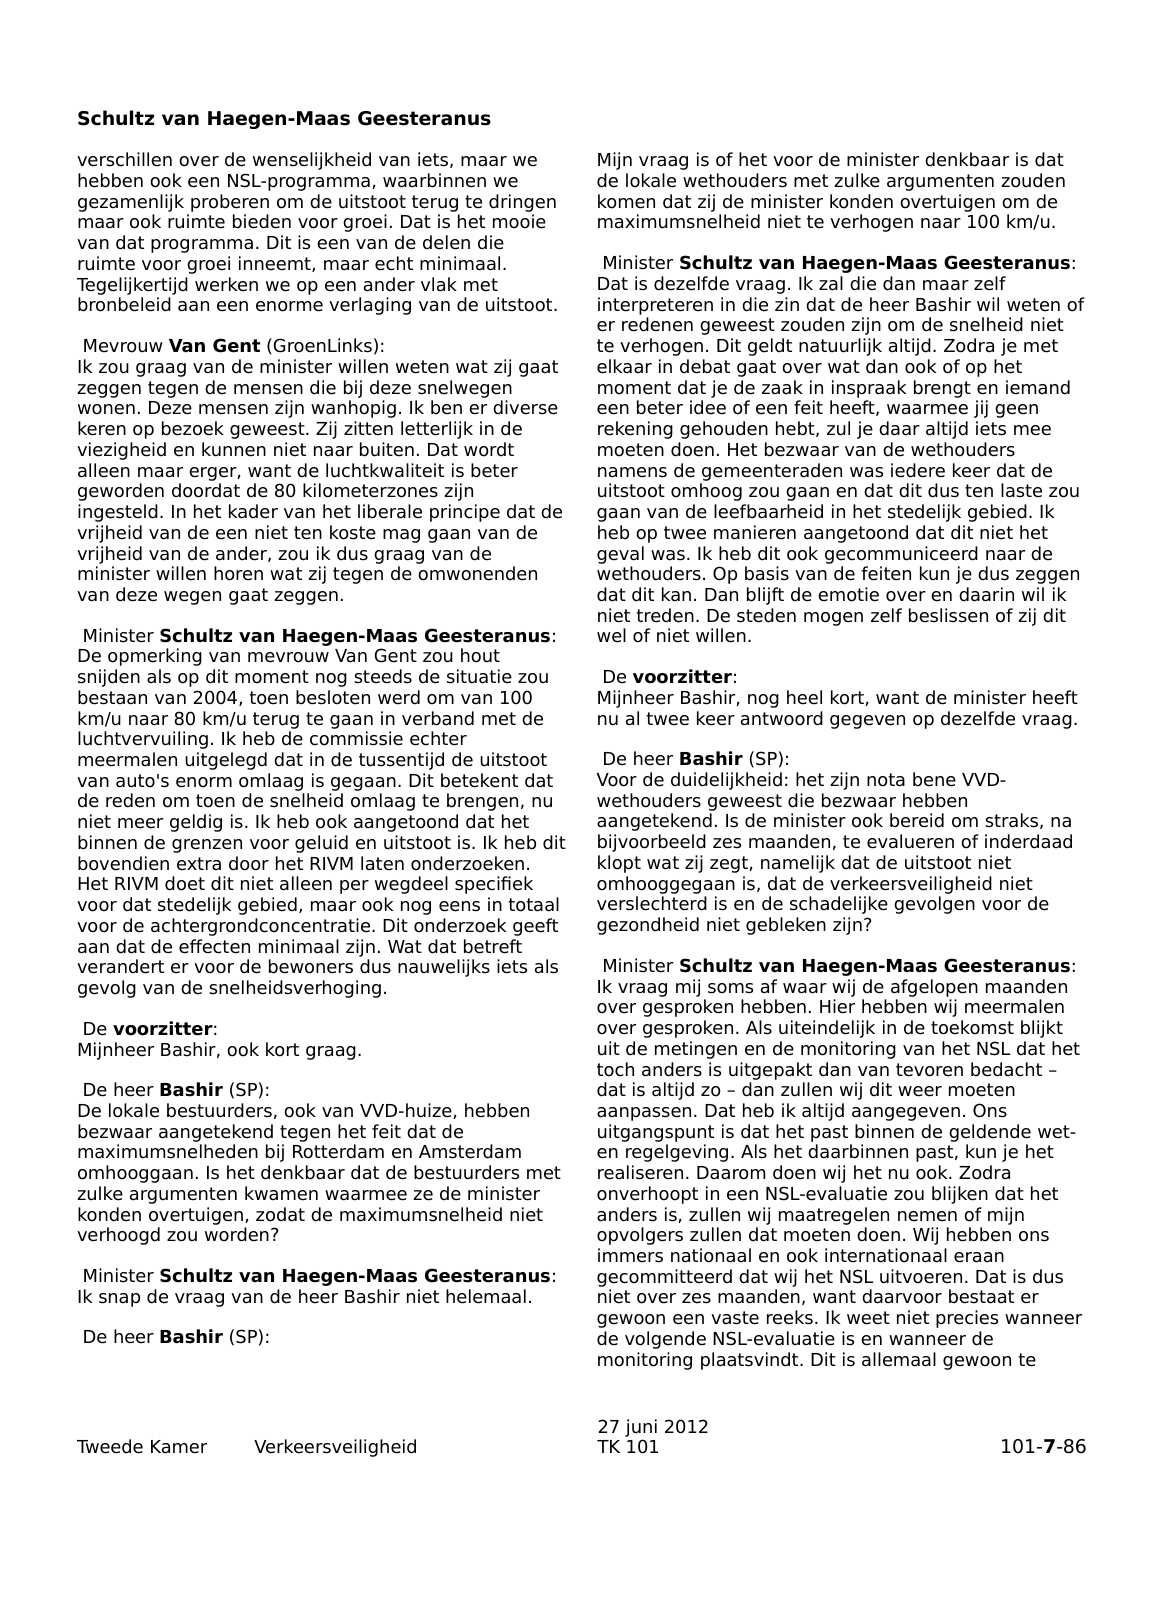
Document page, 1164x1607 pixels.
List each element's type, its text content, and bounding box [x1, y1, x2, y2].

text De lokale bestuurders, ook van VVD-huize, hebben bezwaar aangetekend tegen het feit dat de maximumsnelheden bij Rotterdam en Amsterdam omhooggaan. Is het denkbaar dat de bestuurders met zulke argumenten kwamen waarmee ze de minister konden overtuigen, zodat de maximumsnelheid niet verhoogd zou worden? [77, 1101, 567, 1246]
text Ik zou graag van de minister willen weten wat zij gaat zeggen tegen de mensen die bij deze snelwegen wonen. Deze mensen zijn wanhopig. Ik ben er diverse keren op bezoek geweest. Zij zitten letterlijk in de viezigheid en kunnen niet naar buiten. Dat wordt alleen maar erger, want de luchtkwaliteit is beter geworden doordat de 80 kilometerzones zijn ingesteld. In het kader van het liberale principe dat de vrijheid van de een niet ten koste mag gaan van de vrijheid van de ander, zou ik dus graag van de minister willen horen wat zij tegen de omwonenden van deze wegen gaat zeggen. [77, 357, 567, 606]
text De voorzitter: [77, 1019, 567, 1039]
text verschillen over de wenselijkheid van iets, maar we hebben ook een NSL-programma, waarbinnen we gezamenlijk proberen om de uitstoot terug te dringen maar ook ruimte bieden voor groei. Dat is het mooie van dat programma. Dit is een van de delen die ruimte voor groei inneemt, maar echt minimaal. Tegelijkertijd werken we op een ander vlak met bronbeleid aan een enorme verlaging van de uitstoot. [77, 150, 567, 316]
text Minister Schultz van Haegen-Maas Geesteranus: [596, 956, 1087, 976]
text De opmerking van mevrouw Van Gent zou hout snijden als op dit moment nog steeds de situatie zou bestaan van 2004, toen besloten werd om van 100 km/u naar 80 km/u terug te gaan in verband met de luchtvervuiling. Ik heb de commissie echter meermalen uitgelegd dat in de tussentijd de uitstoot van auto's enorm omlaag is gegaan. Dit betekent dat de reden om toen de snelheid omlaag te brengen, nu niet meer geldig is. Ik heb ook aangetoond dat het binnen de grenzen voor geluid en uitstoot is. Ik heb dit bovendien extra door het RIVM laten onderzoeken. Het RIVM doet dit niet alleen per wegdeel specifiek voor dat stedelijk gebied, maar ook nog eens in totaal voor de achtergrondconcentratie. Dit onderzoek geeft aan dat de effecten minimaal zijn. Wat dat betreft verandert er voor de bewoners dus nauwelijks iets als gevolg van de snelheidsverhoging. [77, 646, 567, 999]
text Mijn vraag is of het voor de minister denkbaar is dat de lokale wethouders met zulke argumenten zouden komen dat zij de minister konden overtuigen om de maximumsnelheid niet te verhogen naar 100 km/u. [596, 150, 1087, 233]
text Dat is dezelfde vraag. Ik zal die dan maar zelf interpreteren in die zin dat de heer Bashir wil weten of er redenen geweest zouden zijn om de snelheid niet te verhogen. Dit geldt natuurlijk altijd. Zodra je met elkaar in debat gaat over wat dan ook of op het moment dat je de zaak in inspraak brengt en iemand een beter idee of een feit heeft, waarmee jij geen rekening gehouden hebt, zul je daar altijd iets mee moeten doen. Het bezwaar van de wethouders namens de gemeenteraden was iedere keer dat de uitstoot omhoog zou gaan en dat dit dus ten laste zou gaan van de leefbaarheid in het stedelijk gebied. Ik heb op twee manieren aangetoond dat dit niet het geval was. Ik heb dit ook gecommuniceerd naar de wethouders. Op basis van de feiten kun je dus zeggen dat dit kan. Dan blijft de emotie over en daarin wil ik niet treden. De steden mogen zelf beslissen of zij dit wel of niet willen. [596, 274, 1087, 647]
text Ik snap de vraag van de heer Bashir niet helemaal. [77, 1287, 567, 1307]
text Mevrouw Van Gent (GroenLinks): [77, 336, 567, 357]
text Mijnheer Bashir, ook kort graag. [77, 1039, 567, 1060]
text Minister Schultz van Haegen-Maas Geesteranus: [596, 253, 1087, 274]
text Minister Schultz van Haegen-Maas Geesteranus: [77, 1266, 567, 1287]
text Mijnheer Bashir, nog heel kort, want de minister heeft nu al twee keer antwoord gegeven op dezelfde vraag. [596, 688, 1087, 729]
text Ik vraag mij soms af waar wij de afgelopen maanden over gesproken hebben. Hier hebben wij meermalen over gesproken. Als uiteindelijk in de toekomst blijkt uit de metingen en de monitoring van het NSL dat het toch anders is uitgepakt dan van tevoren bedacht – dat is altijd zo – dan zullen wij dit weer moeten aanpassen. Dat heb ik altijd aangegeven. Ons uitgangspunt is dat het past binnen de geldende wet- en regelgeving. Als het daarbinnen past, kun je het realiseren. Daarom doen wij het nu ook. Zodra onverhoopt in een NSL-evaluatie zou blijken dat het anders is, zullen wij maatregelen nemen of mijn opvolgers zullen dat moeten doen. Wij hebben ons immers nationaal en ook internationaal eraan gecommitteerd dat wij het NSL uitvoeren. Dat is dus niet over zes maanden, want daarvoor bestaat er gewoon een vaste reeks. Ik weet niet precies wanneer de volgende NSL-evaluatie is en wanneer de monitoring plaatsvindt. Dit is allemaal gewoon te [596, 976, 1087, 1370]
text De heer Bashir (SP): [77, 1080, 567, 1101]
text Voor de duidelijkheid: het zijn nota bene VVD-wethouders geweest die bezwaar hebben aangetekend. Is de minister ook bereid om straks, na bijvoorbeeld zes maanden, te evalueren of inderdaad klopt wat zij zegt, namelijk dat de uitstoot niet omhooggegaan is, dat de verkeersveiligheid niet verslechterd is en de schadelijke gevolgen voor de gezondheid niet gebleken zijn? [596, 770, 1087, 936]
text De voorzitter: [596, 667, 1087, 688]
text Minister Schultz van Haegen-Maas Geesteranus: [77, 626, 567, 646]
text De heer Bashir (SP): [596, 749, 1087, 770]
text De heer Bashir (SP): [77, 1327, 567, 1348]
